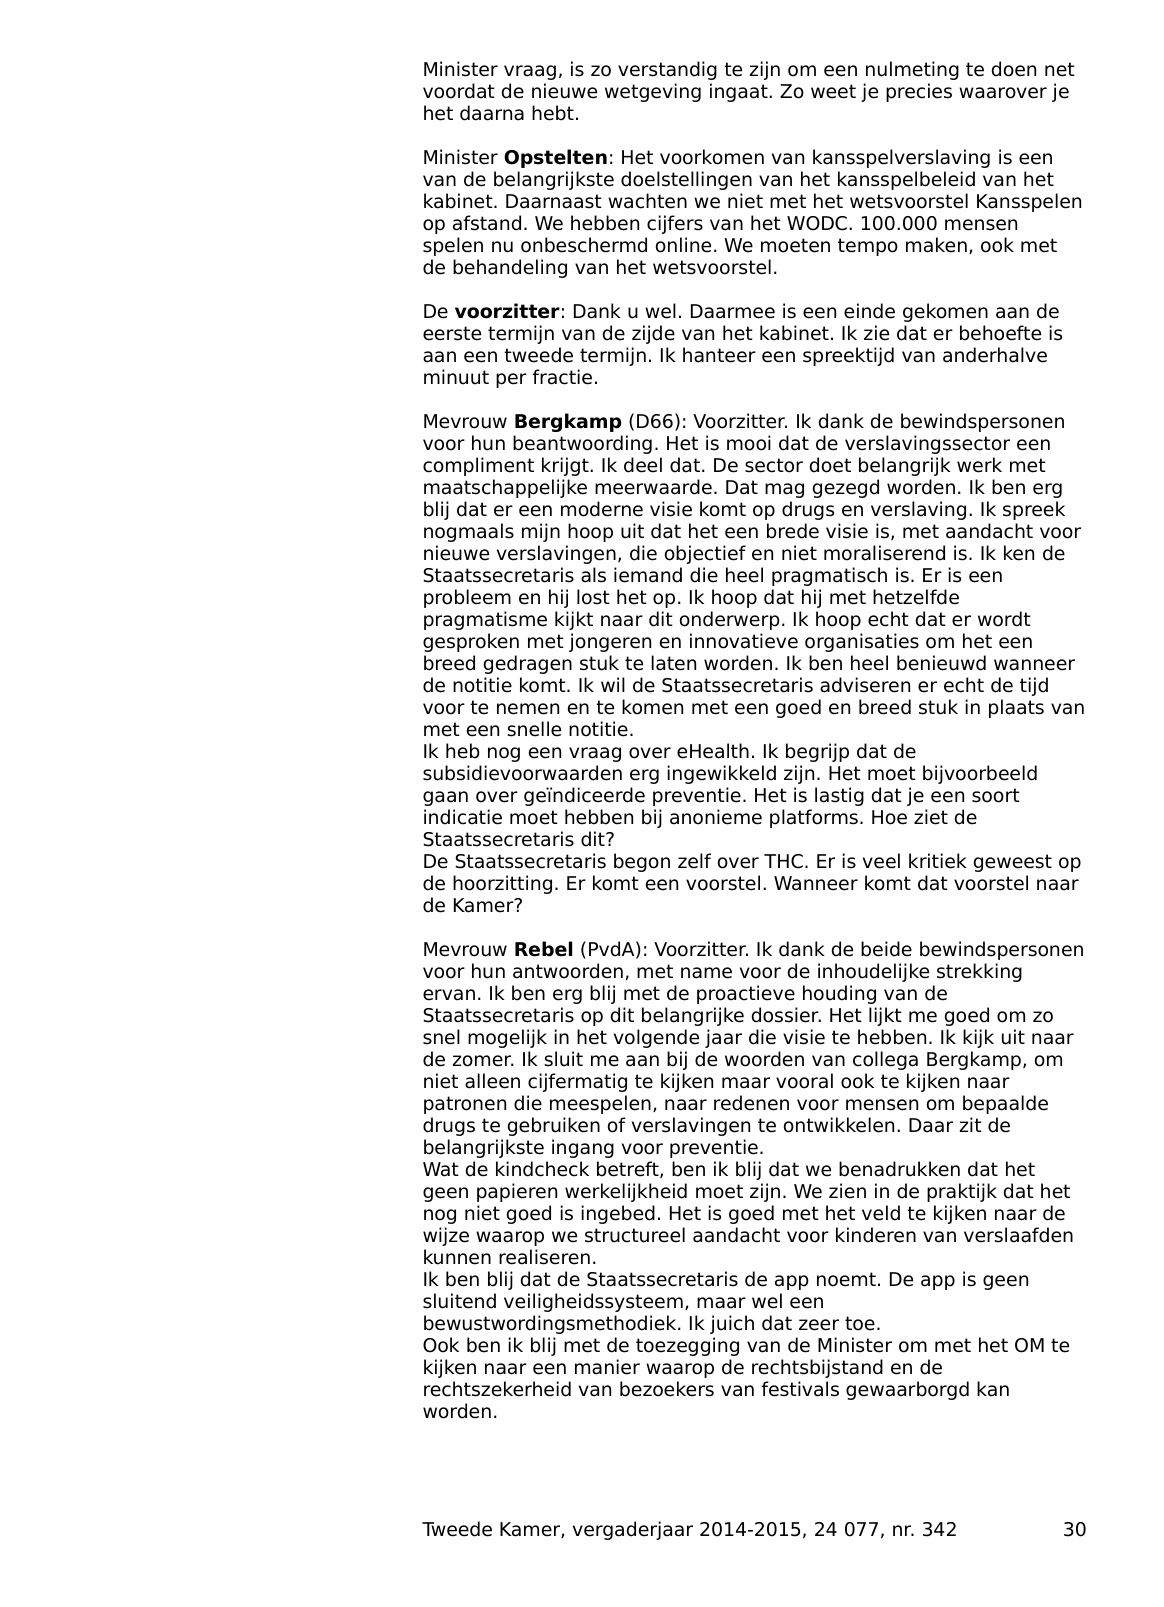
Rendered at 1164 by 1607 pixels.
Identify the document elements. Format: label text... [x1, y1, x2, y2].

text De Staatssecretaris begon zelf over THC. Er is veel kritiek geweest op de hoorzitting. Er komt een voorstel. Wanneer komt dat voorstel naar de Kamer? [422, 851, 1087, 917]
text Wat de kindcheck betreft, ben ik blij dat we benadrukken dat het geen papieren werkelijkheid moet zijn. We zien in de praktijk dat het nog niet goed is ingebed. Het is goed met het veld te kijken naar de wijze waarop we structureel aandacht voor kinderen van verslaafden kunnen realiseren. [422, 1159, 1087, 1269]
text Mevrouw Bergkamp (D66): Voorzitter. Ik dank de bewindspersonen voor hun beantwoording. Het is mooi dat de verslavingssector een compliment krijgt. Ik deel dat. De sector doet belangrijk werk met maatschappelijke meerwaarde. Dat mag gezegd worden. Ik ben erg blij dat er een moderne visie komt op drugs en verslaving. Ik spreek nogmaals mijn hoop uit dat het een brede visie is, met aandacht voor nieuwe verslavingen, die objectief en niet moraliserend is. Ik ken de Staatssecretaris als iemand die heel pragmatisch is. Er is een probleem en hij lost het op. Ik hoop dat hij met hetzelfde pragmatisme kijkt naar dit onderwerp. Ik hoop echt dat er wordt gesproken met jongeren en innovatieve organisaties om het een breed gedragen stuk te laten worden. Ik ben heel benieuwd wanneer de notitie komt. Ik wil de Staatssecretaris adviseren er echt de tijd voor te nemen en te komen met een goed en breed stuk in plaats van met een snelle notitie. [422, 411, 1087, 741]
text Ik heb nog een vraag over eHealth. Ik begrijp dat de subsidievoorwaarden erg ingewikkeld zijn. Het moet bijvoorbeeld gaan over geïndiceerde preventie. Het is lastig dat je een soort indicatie moet hebben bij anonieme platforms. Hoe ziet de Staatssecretaris dit? [422, 741, 1087, 851]
text Mevrouw Rebel (PvdA): Voorzitter. Ik dank de beide bewindspersonen voor hun antwoorden, met name voor de inhoudelijke strekking ervan. Ik ben erg blij met de proactieve houding van de Staatssecretaris op dit belangrijke dossier. Het lijkt me goed om zo snel mogelijk in het volgende jaar die visie te hebben. Ik kijk uit naar de zomer. Ik sluit me aan bij de woorden van collega Bergkamp, om niet alleen cijfermatig te kijken maar vooral ook te kijken naar patronen die meespelen, naar redenen voor mensen om bepaalde drugs te gebruiken of verslavingen te ontwikkelen. Daar zit de belangrijkste ingang voor preventie. [422, 939, 1087, 1159]
text Minister vraag, is zo verstandig te zijn om een nulmeting te doen net voordat de nieuwe wetgeving ingaat. Zo weet je precies waarover je het daarna hebt. [422, 59, 1087, 125]
text Ik ben blij dat de Staatssecretaris de app noemt. De app is geen sluitend veiligheidssysteem, maar wel een bewustwordingsmethodiek. Ik juich dat zeer toe. [422, 1269, 1087, 1335]
text Ook ben ik blij met de toezegging van de Minister om met het OM te kijken naar een manier waarop de rechtsbijstand en de rechtszekerheid van bezoekers van festivals gewaarborgd kan worden. [422, 1335, 1087, 1423]
text De voorzitter: Dank u wel. Daarmee is een einde gekomen aan de eerste termijn van de zijde van het kabinet. Ik zie dat er behoefte is aan een tweede termijn. Ik hanteer een spreektijd van anderhalve minuut per fractie. [422, 301, 1087, 389]
text Minister Opstelten: Het voorkomen van kansspelverslaving is een van de belangrijkste doelstellingen van het kansspelbeleid van het kabinet. Daarnaast wachten we niet met het wetsvoorstel Kansspelen op afstand. We hebben cijfers van het WODC. 100.000 mensen spelen nu onbeschermd online. We moeten tempo maken, ook met de behandeling van het wetsvoorstel. [422, 147, 1087, 279]
